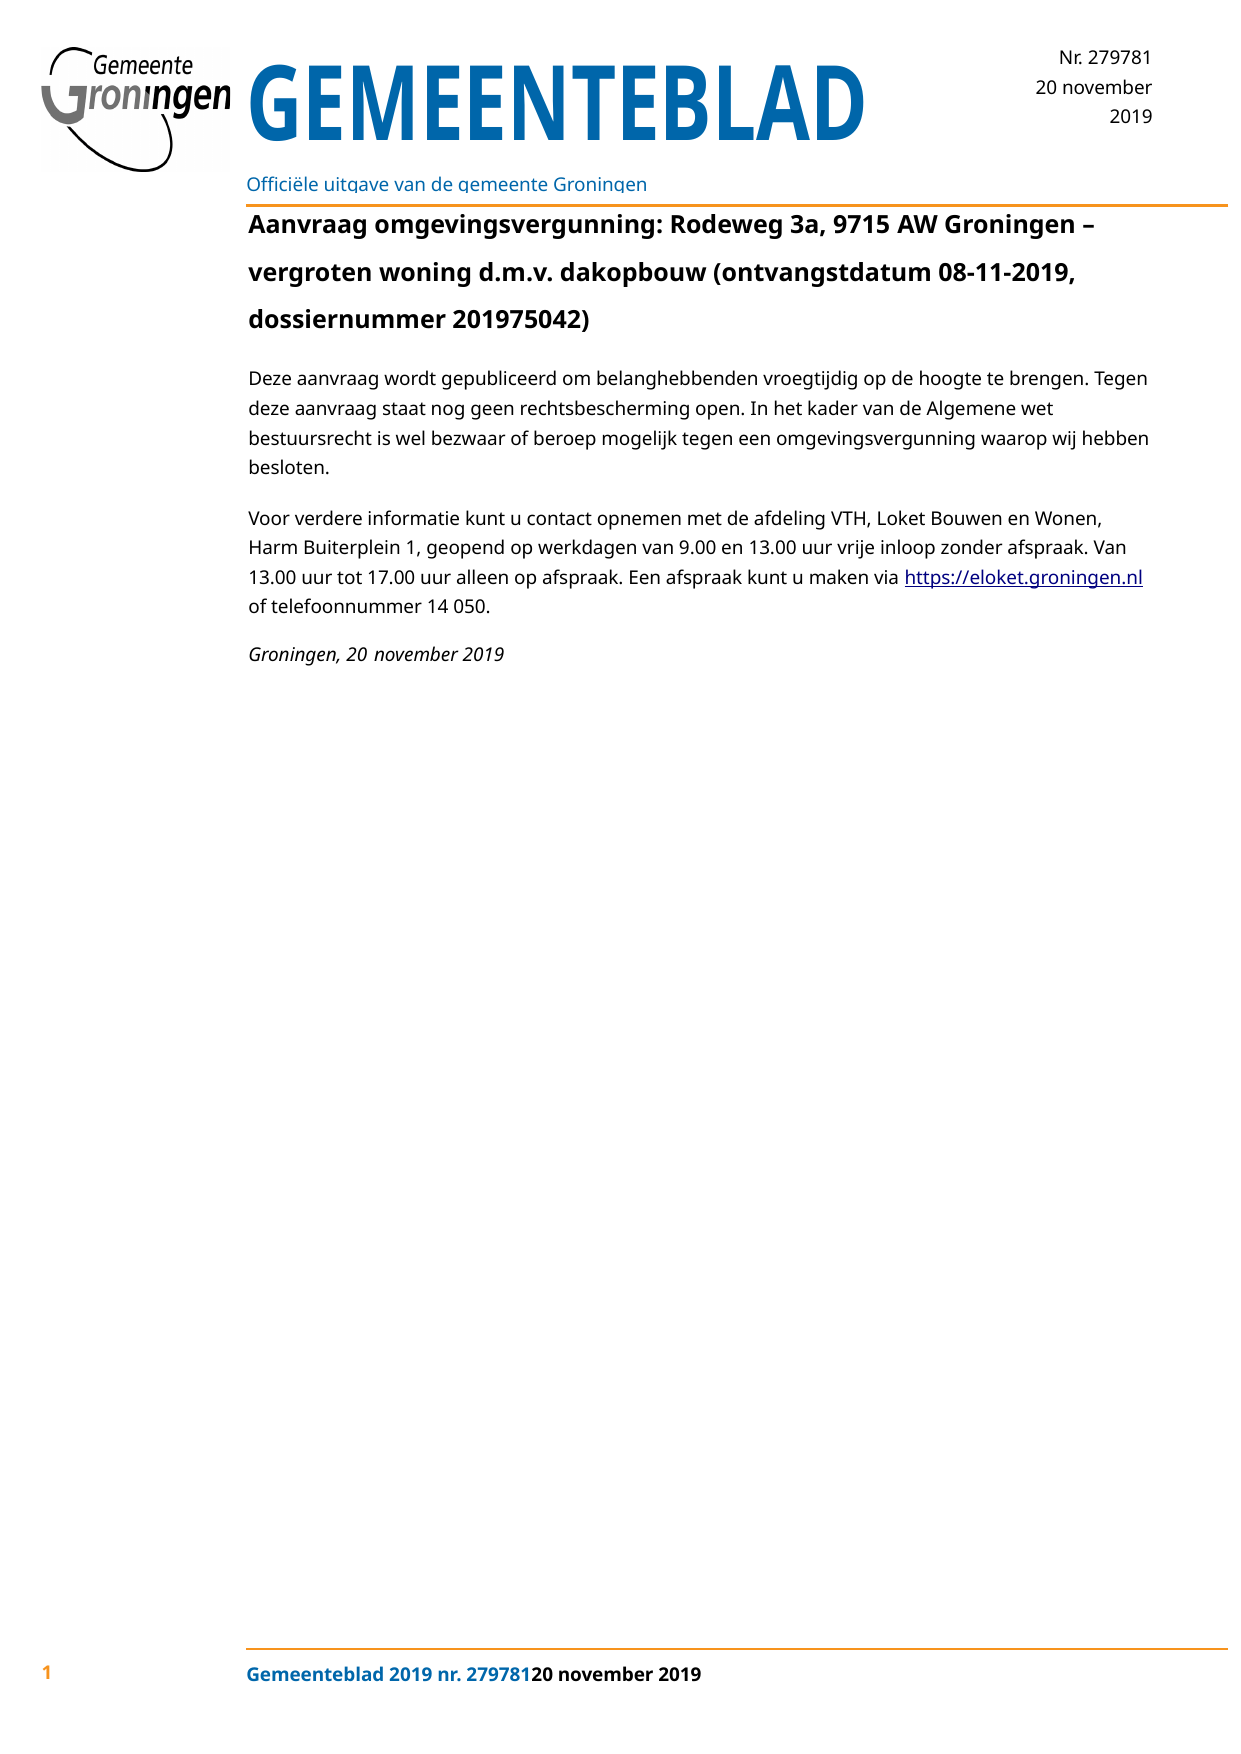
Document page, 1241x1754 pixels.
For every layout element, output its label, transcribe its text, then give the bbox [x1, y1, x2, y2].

text Aanvraag omgevingsvergunning: Rodeweg 3a, 9715 AW Groningen – vergroten woning d.m.v. dakopbouw (ontvangstdatum 08-11-2019, dossiernummer 201975042) [248, 207, 1152, 336]
text Deze aanvraag wordt gepubliceerd om belanghebbenden vroegtijdig op de hoogte te brengen. Tegen deze aanvraag staat nog geen rechtsbescherming open. In het kader van de Algemene wet bestuursrecht is wel bezwaar of beroep mogelijk tegen een omgevingsvergunning waarop wij hebben besloten. [248, 366, 1152, 480]
text Voor verdere informatie kunt u contact opnemen met de afdeling VTH, Loket Bouwen en Wonen, Harm Buiterplein 1, geopend op werkdagen van 9.00 en 13.00 uur vrije inloop zonder afspraak. Van 13.00 uur tot 17.00 uur alleen op afspraak. Een afspraak kunt u maken via https://eloket.groningen.nl of telefoonnummer 14 050. [248, 505, 1152, 619]
text Groningen, 20 november 2019 [248, 641, 1152, 667]
picture [41, 47, 231, 172]
